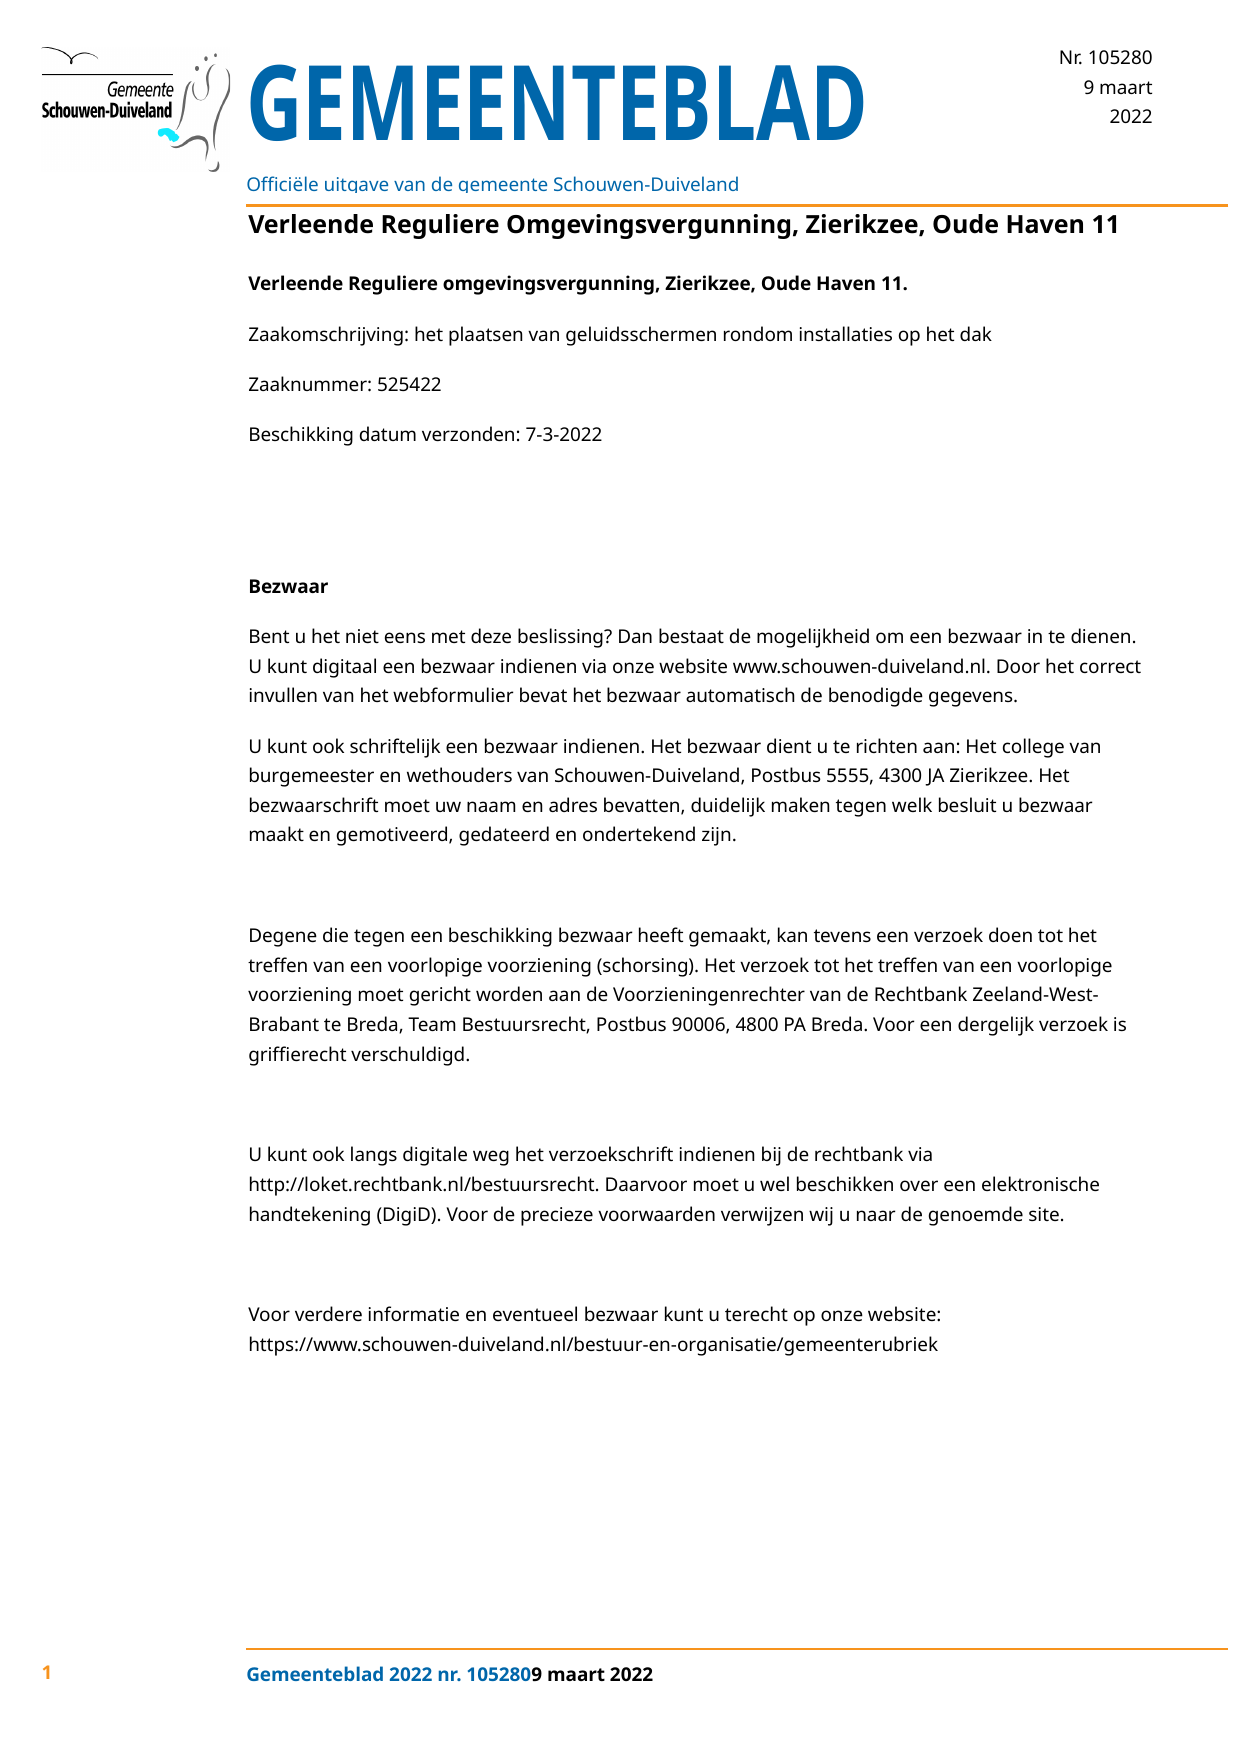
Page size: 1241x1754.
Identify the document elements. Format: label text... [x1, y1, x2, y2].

text Verleende Reguliere omgevingsvergunning, Zierikzee, Oude Haven 11. [248, 270, 1152, 296]
text Voor verdere informatie en eventueel bezwaar kunt u terecht op onze website: https://www.schouwen-duiveland.nl/bestuur-en-organisatie/gemeenterubriek [248, 1302, 1152, 1357]
text Zaaknummer: 525422 [248, 371, 1152, 397]
picture [41, 47, 231, 172]
text Beschikking datum verzonden: 7-3-2022 [248, 422, 1152, 447]
text Bezwaar [248, 573, 1152, 598]
text Zaakomschrijving: het plaatsen van geluidsschermen rondom installaties op het dak [248, 321, 1152, 346]
text Bent u het niet eens met deze beslissing? Dan bestaat de mogelijkheid om een bezwaar in te dienen. U kunt digitaal een bezwaar indienen via onze website www.schouwen-duiveland.nl. Door het correct invullen van het webformulier bevat het bezwaar automatisch de benodigde gegevens. [248, 623, 1152, 708]
text Verleende Reguliere Omgevingsvergunning, Zierikzee, Oude Haven 11 [248, 207, 1152, 241]
text U kunt ook langs digitale weg het verzoekschrift indienen bij de rechtbank via http://loket.rechtbank.nl/bestuursrecht. Daarvoor moet u wel beschikken over een elektronische handtekening (DigiD). Voor de precieze voorwaarden verwijzen wij u naar de genoemde site. [248, 1142, 1152, 1226]
text Degene die tegen een beschikking bezwaar heeft gemaakt, kan tevens een verzoek doen tot het treffen van een voorlopige voorziening (schorsing). Het verzoek tot het treffen van een voorlopige voorziening moet gericht worden aan de Voorzieningenrechter van de Rechtbank Zeeland-West-Brabant te Breda, Team Bestuursrecht, Postbus 90006, 4800 PA Breda. Voor een dergelijk verzoek is griffierecht verschuldigd. [248, 922, 1152, 1066]
text U kunt ook schriftelijk een bezwaar indienen. Het bezwaar dient u te richten aan: Het college van burgemeester en wethouders van Schouwen-Duiveland, Postbus 5555, 4300 JA Zierikzee. Het bezwaarschrift moet uw naam en adres bevatten, duidelijk maken tegen welk besluit u bezwaar maakt en gemotiveerd, gedateerd en ondertekend zijn. [248, 733, 1152, 847]
